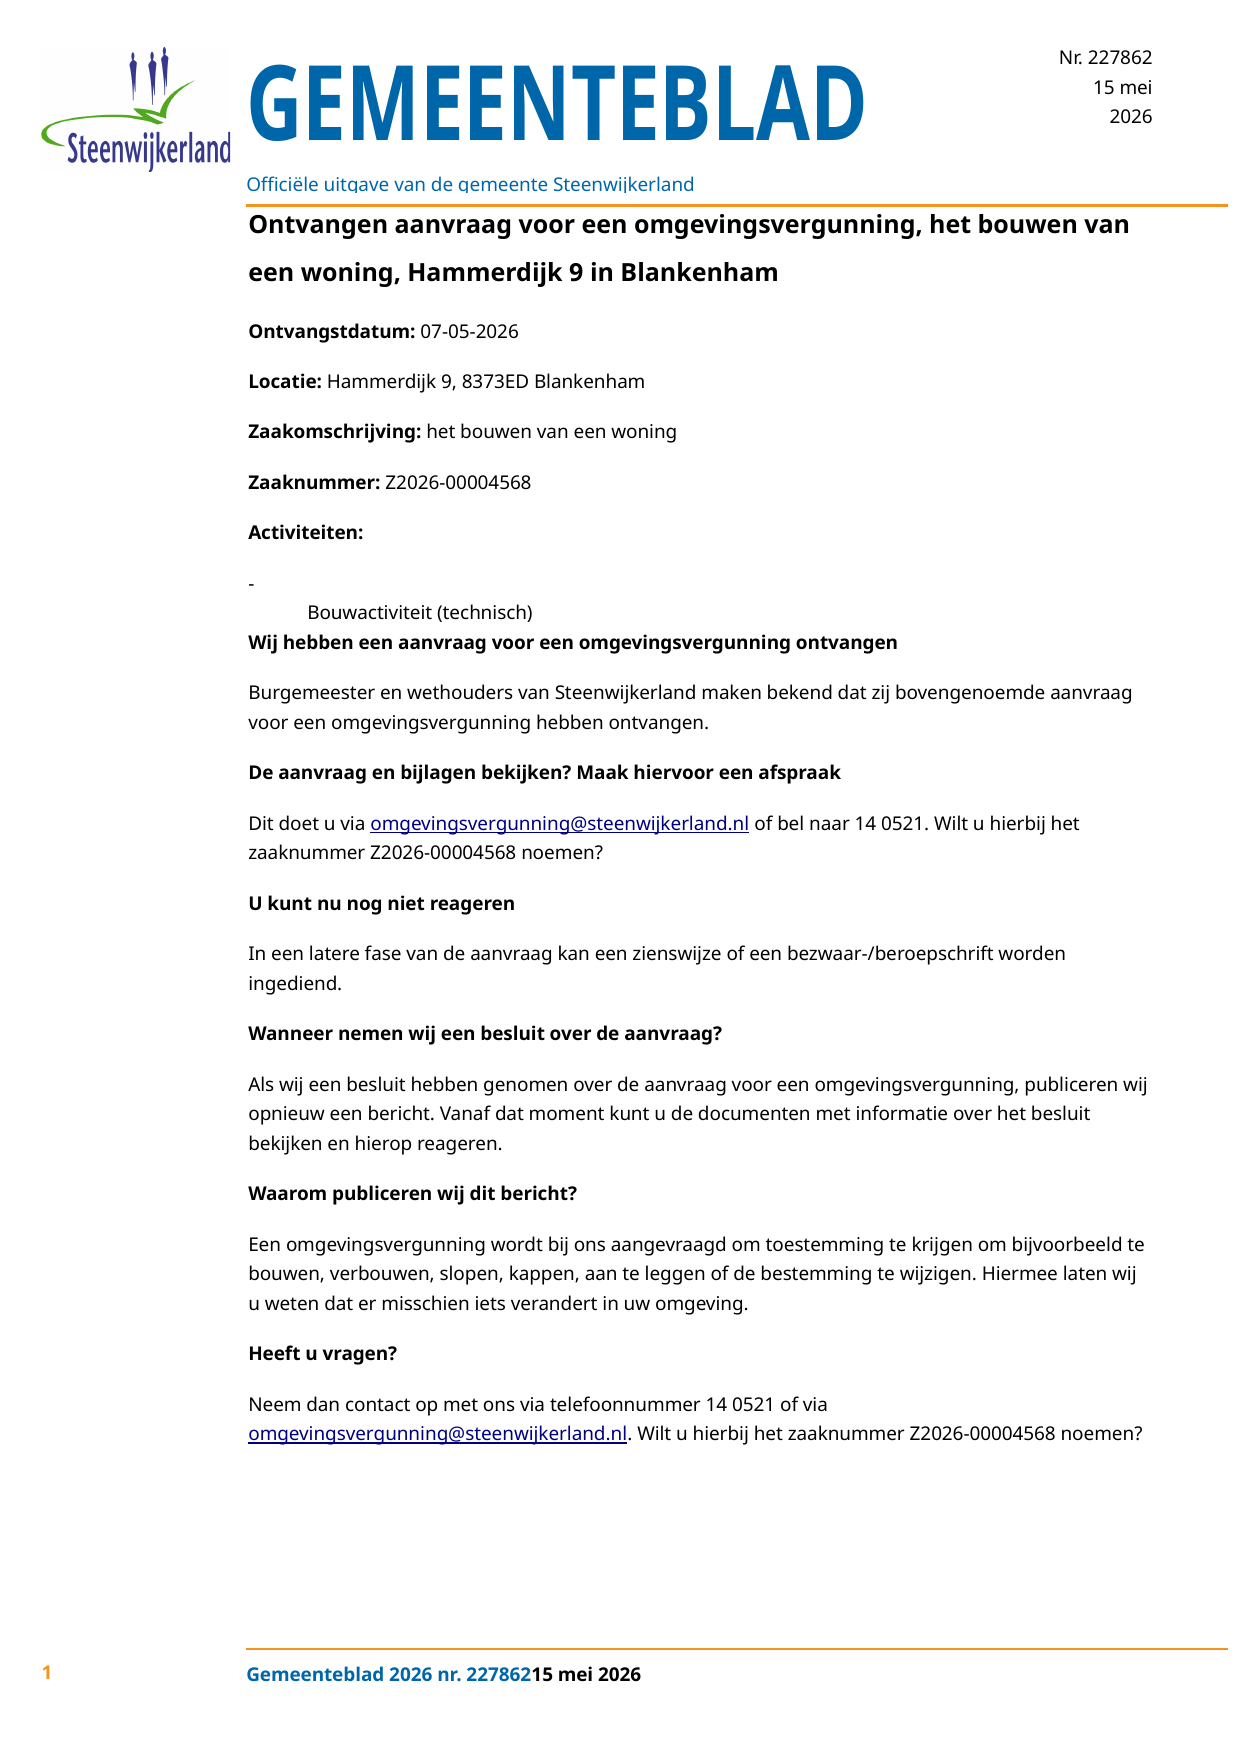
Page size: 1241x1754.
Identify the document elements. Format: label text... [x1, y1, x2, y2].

text Neem dan contact op met ons via telefoonnummer 14 0521 of via omgevingsvergunning@steenwijkerland.nl. Wilt u hierbij het zaaknummer Z2026-00004568 noemen? [248, 1391, 1152, 1446]
picture [41, 47, 231, 172]
list Bouwactiviteit (technisch) [248, 599, 1152, 625]
text U kunt nu nog niet reageren [248, 890, 1152, 916]
text Een omgevingsvergunning wordt bij ons aangevraagd om toestemming te krijgen om bijvoorbeeld te bouwen, verbouwen, slopen, kappen, aan te leggen of de bestemming te wijzigen. Hiermee laten wij u weten dat er misschien iets verandert in uw omgeving. [248, 1231, 1152, 1316]
text Ontvangstdatum: 07-05-2026 [248, 318, 1152, 344]
text In een latere fase van de aanvraag kan een zienswijze of een bezwaar-/beroepschrift worden ingediend. [248, 940, 1152, 996]
text Waarom publiceren wij dit bericht? [248, 1180, 1152, 1206]
text Activiteiten: [248, 519, 1152, 545]
text Wanneer nemen wij een besluit over de aanvraag? [248, 1020, 1152, 1046]
text Als wij een besluit hebben genomen over de aanvraag voor een omgevingsvergunning, publiceren wij opnieuw een bericht. Vanaf dat moment kunt u de documenten met informatie over het besluit bekijken en hierop reageren. [248, 1071, 1152, 1156]
text Zaakomschrijving: het bouwen van een woning [248, 419, 1152, 444]
text Ontvangen aanvraag voor een omgevingsvergunning, het bouwen van een woning, Hammerdijk 9 in Blankenham [248, 207, 1152, 288]
text Dit doet u via omgevingsvergunning@steenwijkerland.nl of bel naar 14 0521. Wilt u hierbij het zaaknummer Z2026-00004568 noemen? [248, 810, 1152, 865]
text Burgemeester en wethouders van Steenwijkerland maken bekend dat zij bovengenoemde aanvraag voor een omgevingsvergunning hebben ontvangen. [248, 679, 1152, 735]
text Zaaknummer: Z2026-00004568 [248, 469, 1152, 495]
text Locatie: Hammerdijk 9, 8373ED Blankenham [248, 368, 1152, 394]
text Wij hebben een aanvraag voor een omgevingsvergunning ontvangen [248, 629, 1152, 655]
text Heeft u vragen? [248, 1340, 1152, 1366]
text De aanvraag en bijlagen bekijken? Maak hiervoor een afspraak [248, 759, 1152, 785]
